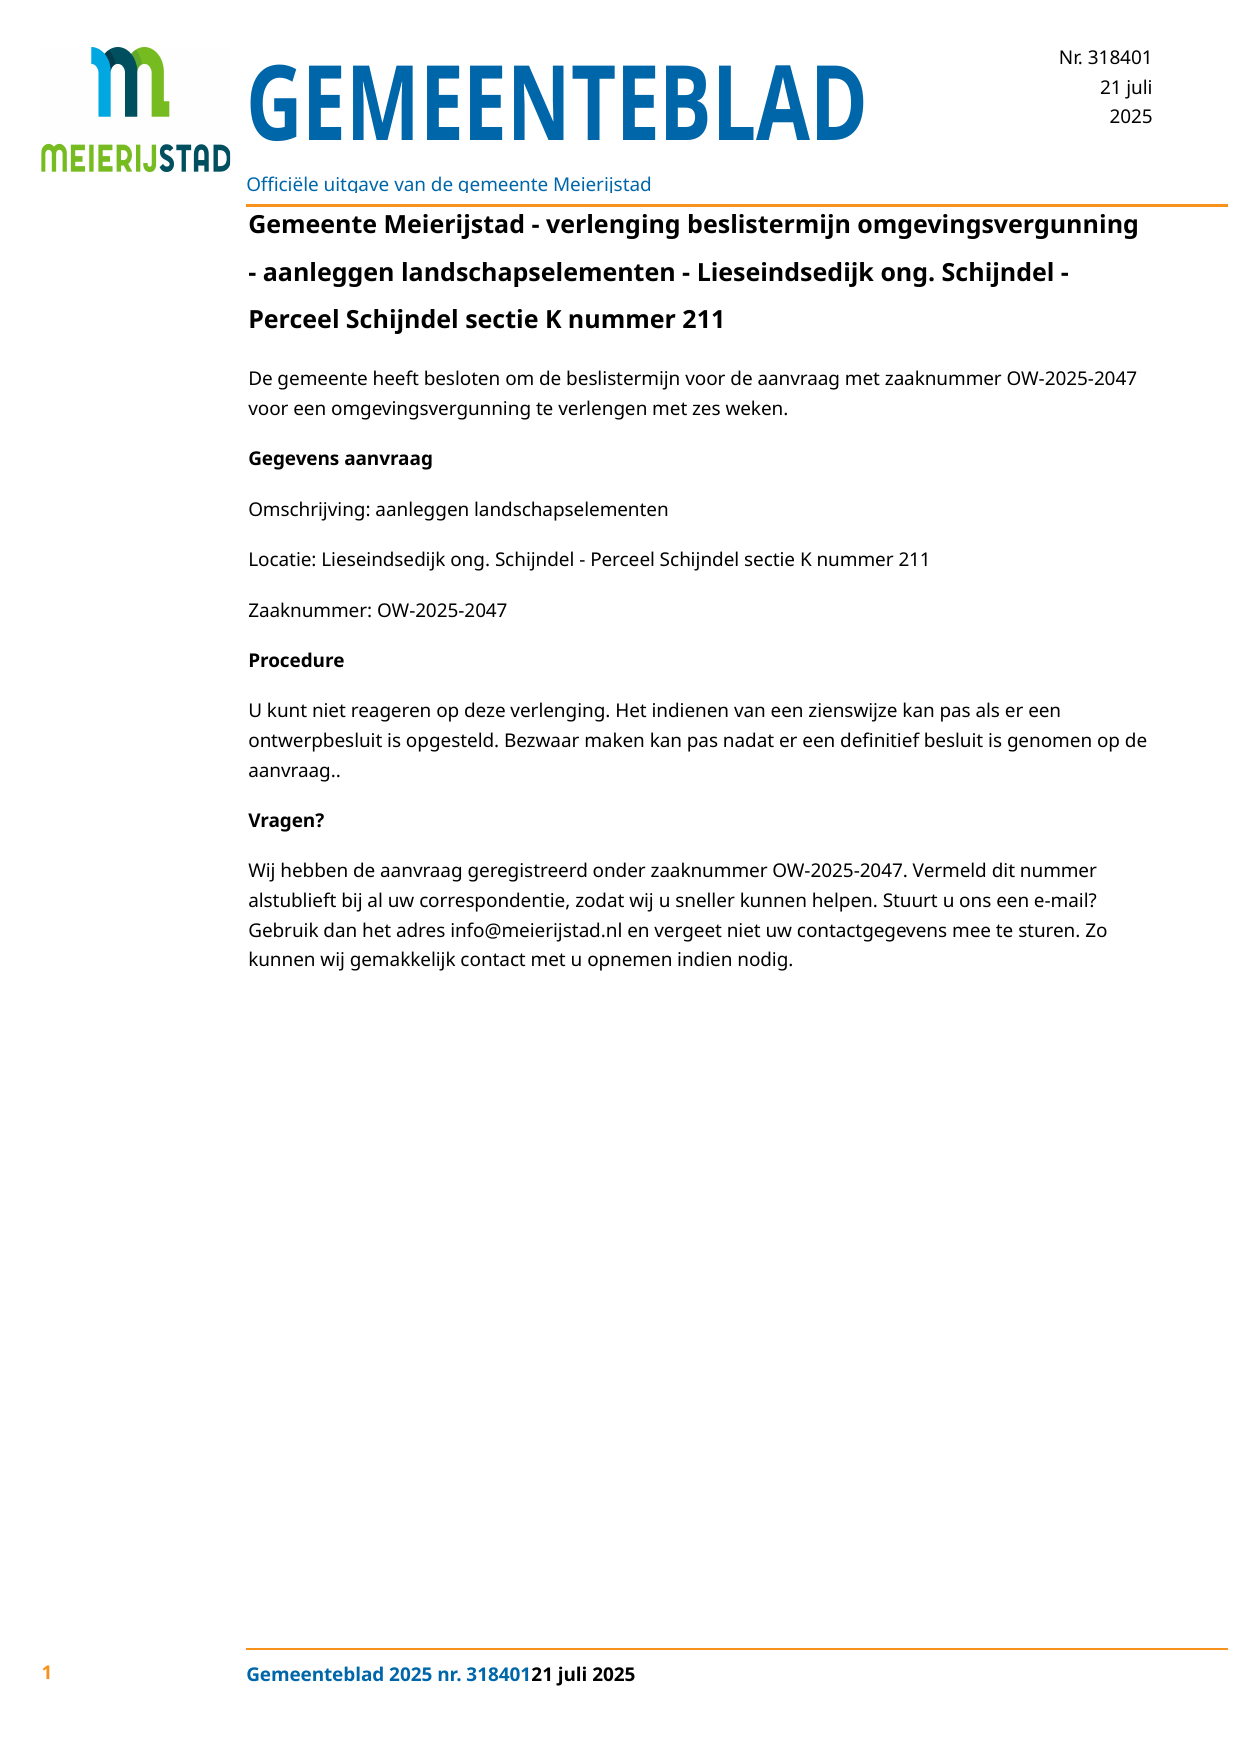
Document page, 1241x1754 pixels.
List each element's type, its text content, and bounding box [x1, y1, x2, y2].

text Zaaknummer: OW-2025-2047 [248, 597, 1152, 622]
text Gemeente Meierijstad - verlenging beslistermijn omgevingsvergunning - aanleggen landschapselementen - Lieseindsedijk ong. Schijndel - Perceel Schijndel sectie K nummer 211 [248, 207, 1152, 336]
text Locatie: Lieseindsedijk ong. Schijndel - Perceel Schijndel sectie K nummer 211 [248, 546, 1152, 572]
text Omschrijving: aanleggen landschapselementen [248, 496, 1152, 522]
text Vragen? [248, 807, 1152, 833]
text De gemeente heeft besloten om de beslistermijn voor de aanvraag met zaaknummer OW-2025-2047 voor een omgevingsvergunning te verlengen met zes weken. [248, 366, 1152, 421]
picture [41, 47, 231, 172]
text Procedure [248, 647, 1152, 673]
text Gegevens aanvraag [248, 446, 1152, 471]
text Wij hebben de aanvraag geregistreerd onder zaaknummer OW-2025-2047. Vermeld dit nummer alstublieft bij al uw correspondentie, zodat wij u sneller kunnen helpen. Stuurt u ons een e-mail? Gebruik dan het adres info@meierijstad.nl en vergeet niet uw contactgegevens mee te sturen. Zo kunnen wij gemakkelijk contact met u opnemen indien nodig. [248, 858, 1152, 972]
text U kunt niet reageren op deze verlenging. Het indienen van een zienswijze kan pas als er een ontwerpbesluit is opgesteld. Bezwaar maken kan pas nadat er een definitief besluit is genomen op de aanvraag.. [248, 698, 1152, 782]
